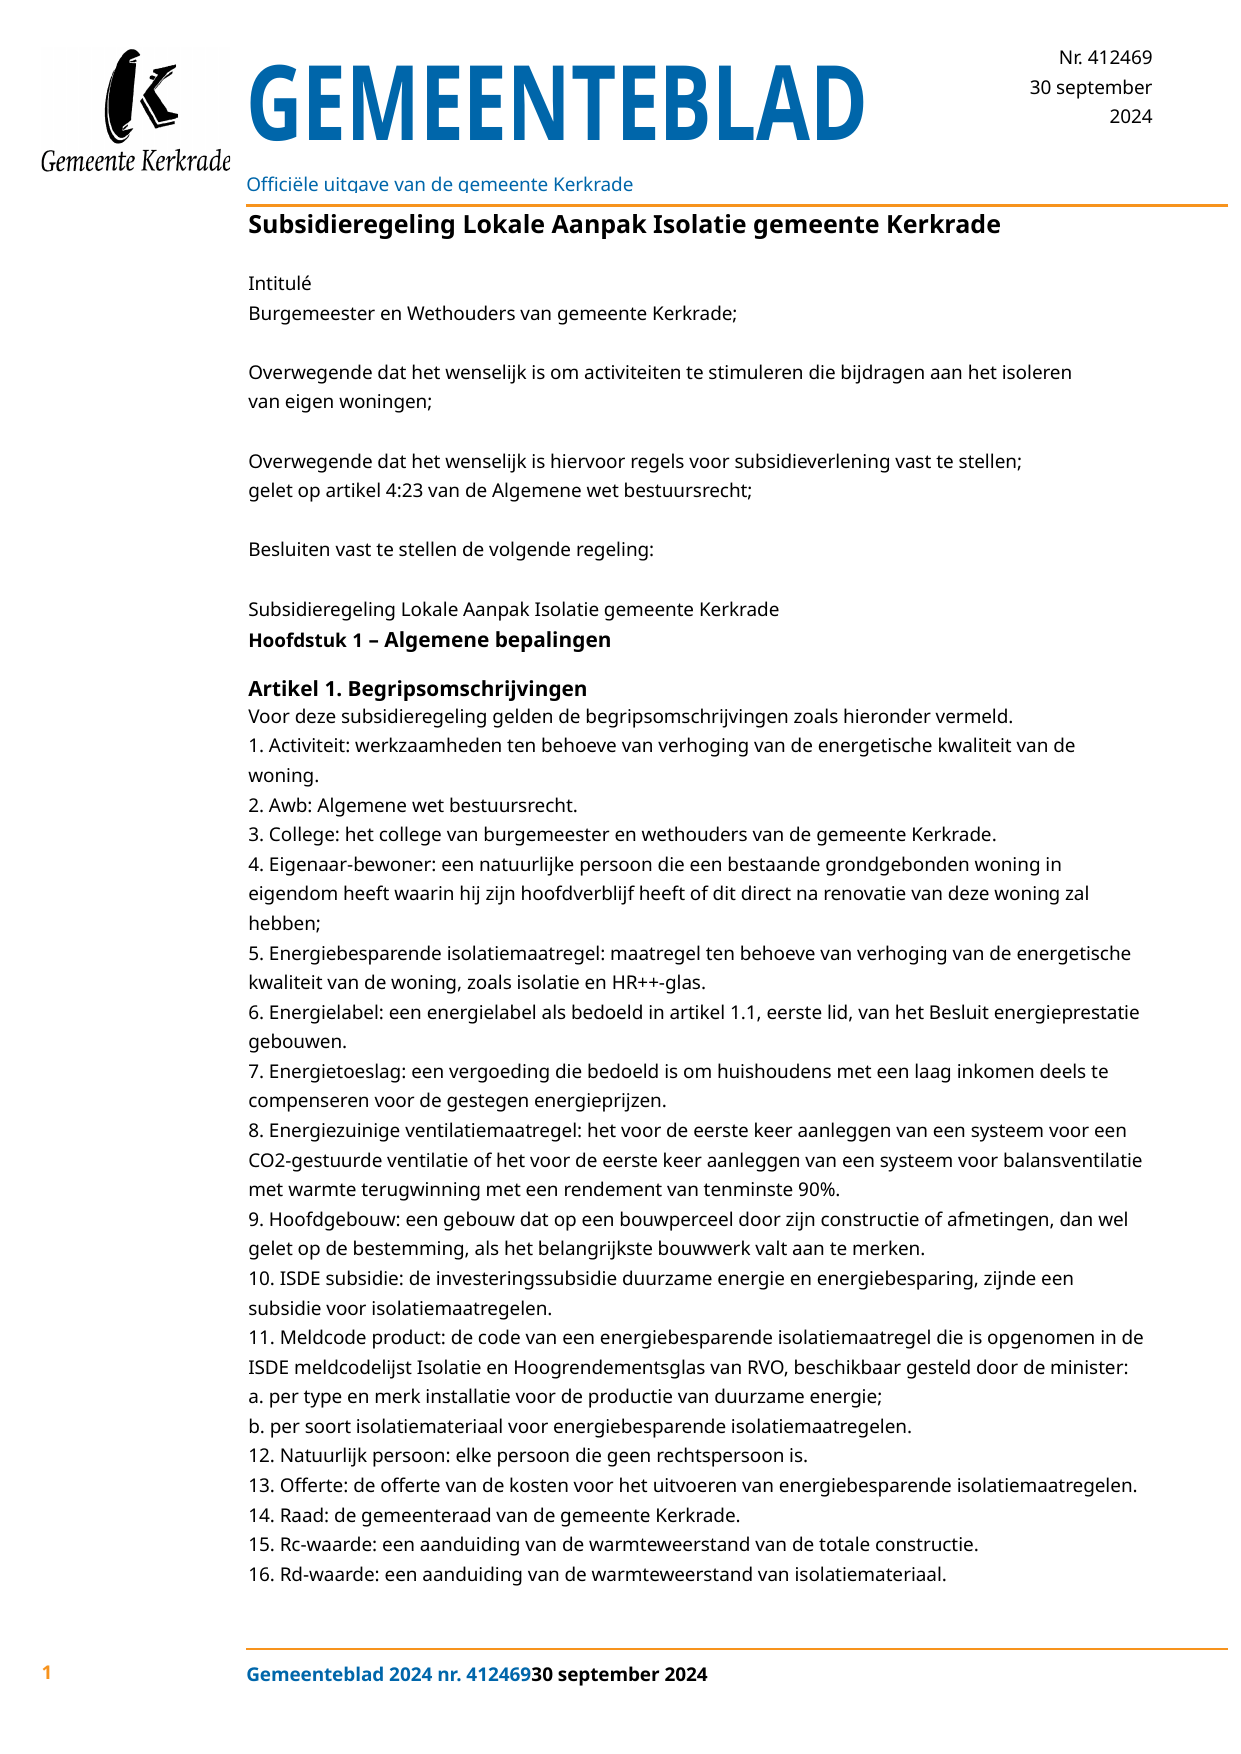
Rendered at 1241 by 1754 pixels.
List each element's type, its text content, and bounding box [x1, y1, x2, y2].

text Overwegende dat het wenselijk is om activiteiten te stimuleren die bijdragen aan het isoleren [248, 359, 1152, 385]
text 4. Eigenaar-bewoner: een natuurlijke persoon die een bestaande grondgebonden woning in eigendom heeft waarin hij zijn hoofdverblijf heeft of dit direct na renovatie van deze woning zal hebben; [248, 851, 1152, 936]
text Voor deze subsidieregeling gelden de begripsomschrijvingen zoals hieronder vermeld. [248, 703, 1152, 729]
text 7. Energietoeslag: een vergoeding die bedoeld is om huishoudens met een laag inkomen deels te compenseren voor de gestegen energieprijzen. [248, 1058, 1152, 1113]
text Besluiten vast te stellen de volgende regeling: [248, 537, 1152, 562]
text a. per type en merk installatie voor de productie van duurzame energie; [248, 1383, 1152, 1409]
text 3. College: het college van burgemeester en wethouders van de gemeente Kerkrade. [248, 821, 1152, 847]
text Intitulé [248, 270, 1152, 296]
text 16. Rd-waarde: een aanduiding van de warmteweerstand van isolatiemateriaal. [248, 1561, 1152, 1587]
text gelet op artikel 4:23 van de Algemene wet bestuursrecht; [248, 477, 1152, 503]
text 10. ISDE subsidie: de investeringssubsidie duurzame energie en energiebesparing, zijnde een subsidie voor isolatiemaatregelen. [248, 1265, 1152, 1320]
picture [41, 47, 231, 172]
text 14. Raad: de gemeenteraad van de gemeente Kerkrade. [248, 1502, 1152, 1527]
text Hoofdstuk 1 – Algemene bepalingen [248, 625, 1152, 654]
text b. per soort isolatiemateriaal voor energiebesparende isolatiemaatregelen. [248, 1413, 1152, 1439]
text 13. Offerte: de offerte van de kosten voor het uitvoeren van energiebesparende isolatiemaatregelen. [248, 1472, 1152, 1498]
text 2. Awb: Algemene wet bestuursrecht. [248, 792, 1152, 817]
text 6. Energielabel: een energielabel als bedoeld in artikel 1.1, eerste lid, van het Besluit energieprestatie gebouwen. [248, 999, 1152, 1054]
text 5. Energiebesparende isolatiemaatregel: maatregel ten behoeve van verhoging van de energetische kwaliteit van de woning, zoals isolatie en HR++-glas. [248, 940, 1152, 995]
text 12. Natuurlijk persoon: elke persoon die geen rechtspersoon is. [248, 1443, 1152, 1468]
text Subsidieregeling Lokale Aanpak Isolatie gemeente Kerkrade [248, 207, 1152, 241]
text 1. Activiteit: werkzaamheden ten behoeve van verhoging van de energetische kwaliteit van de woning. [248, 733, 1152, 788]
text Overwegende dat het wenselijk is hiervoor regels voor subsidieverlening vast te stellen; [248, 448, 1152, 473]
text 15. Rc-waarde: een aanduiding van de warmteweerstand van de totale constructie. [248, 1531, 1152, 1557]
text van eigen woningen; [248, 389, 1152, 414]
text Artikel 1. Begripsomschrijvingen [248, 674, 1152, 703]
text 9. Hoofdgebouw: een gebouw dat op een bouwperceel door zijn constructie of afmetingen, dan wel gelet op de bestemming, als het belangrijkste bouwwerk valt aan te merken. [248, 1206, 1152, 1261]
text 11. Meldcode product: de code van een energiebesparende isolatiemaatregel die is opgenomen in de ISDE meldcodelijst Isolatie en Hoogrendementsglas van RVO, beschikbaar gesteld door de minister: [248, 1324, 1152, 1379]
text Subsidieregeling Lokale Aanpak Isolatie gemeente Kerkrade [248, 596, 1152, 621]
text Burgemeester en Wethouders van gemeente Kerkrade; [248, 300, 1152, 326]
text 8. Energiezuinige ventilatiemaatregel: het voor de eerste keer aanleggen van een systeem voor een CO2-gestuurde ventilatie of het voor de eerste keer aanleggen van een systeem voor balansventilatie met warmte terugwinning met een rendement van tenminste 90%. [248, 1117, 1152, 1202]
